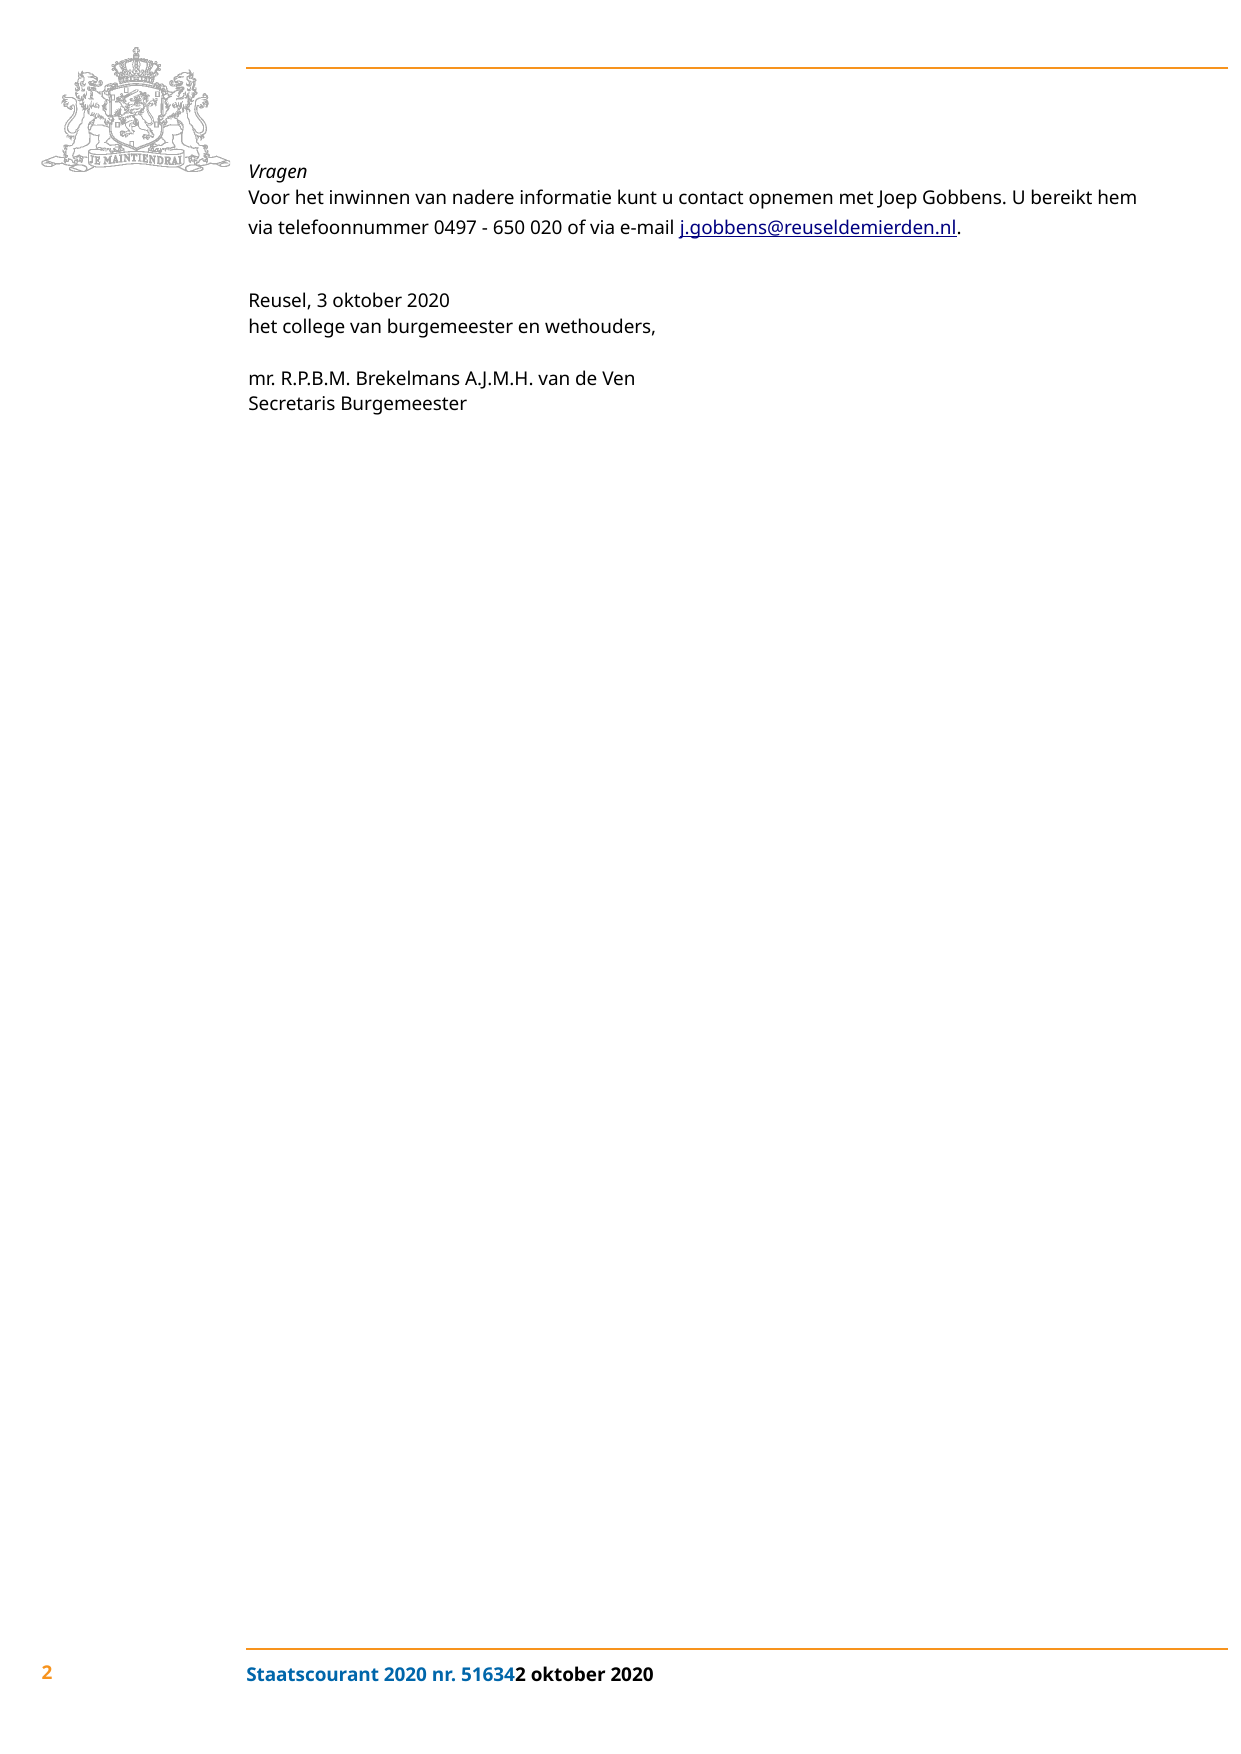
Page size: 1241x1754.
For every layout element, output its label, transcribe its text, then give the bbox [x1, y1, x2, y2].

text mr. R.P.B.M. Brekelmans A.J.M.H. van de Ven [248, 365, 1152, 391]
text het college van burgemeester en wethouders, [248, 313, 1152, 339]
text Vragen [248, 159, 1152, 184]
text Secretaris Burgemeester [248, 391, 1152, 416]
picture [41, 47, 231, 172]
text Reusel, 3 oktober 2020 [248, 288, 1152, 313]
text Voor het inwinnen van nadere informatie kunt u contact opnemen met Joep Gobbens. U bereikt hem via telefoonnummer 0497 - 650 020 of via e-mail j.gobbens@reuseldemierden.nl. [248, 184, 1152, 240]
